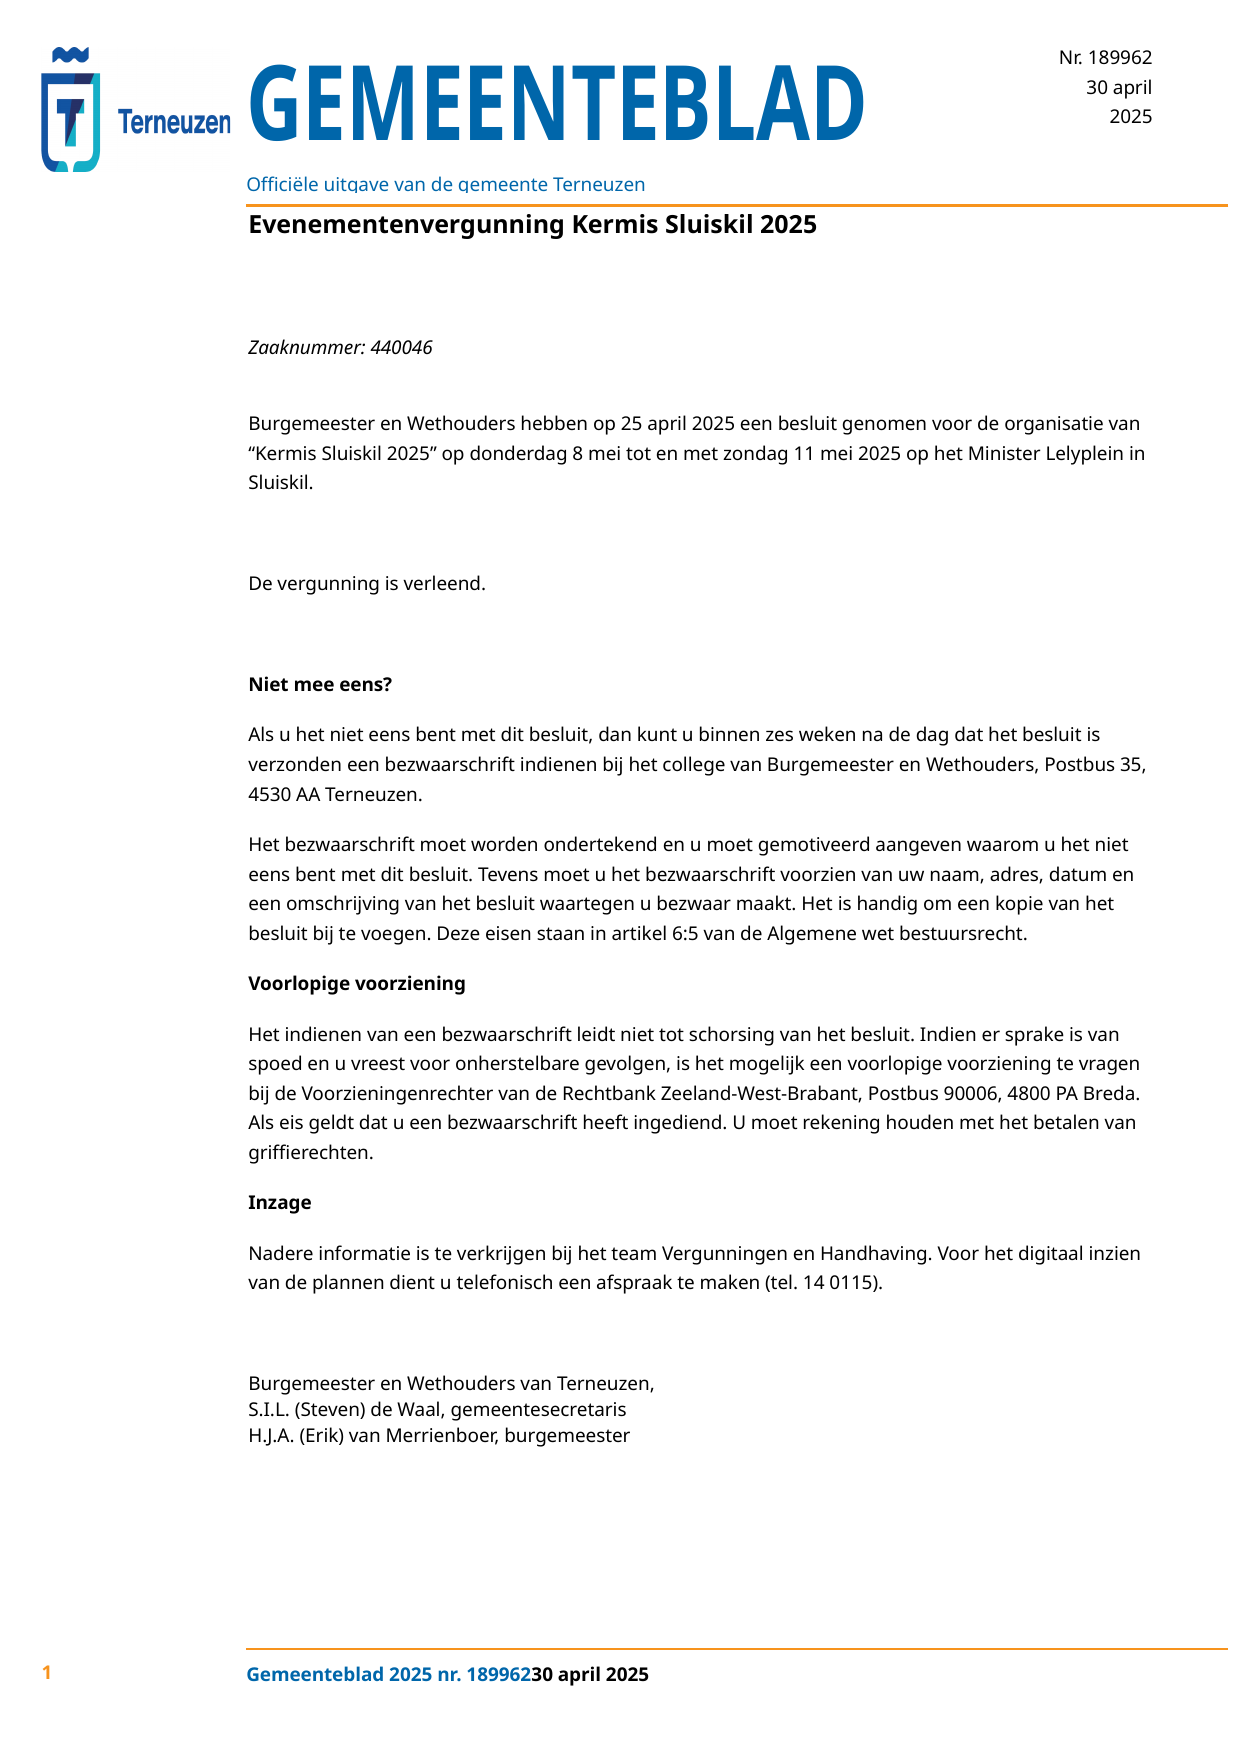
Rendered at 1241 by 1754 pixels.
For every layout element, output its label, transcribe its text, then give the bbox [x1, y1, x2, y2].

table_cell [248, 1448, 714, 1473]
text Nadere informatie is te verkrijgen bij het team Vergunningen en Handhaving. Voor het digitaal inzien van de plannen dient u telefonisch een afspraak te maken (tel. 14 0115). [248, 1240, 1152, 1295]
text Als u het niet eens bent met dit besluit, dan kunt u binnen zes weken na de dag dat het besluit is verzonden een bezwaarschrift indienen bij het college van Burgemeester en Wethouders, Postbus 35, 4530 AA Terneuzen. [248, 722, 1152, 807]
text Voorlopige voorziening [248, 970, 1152, 996]
table_header Burgemeester en Wethouders van Terneuzen, [248, 1371, 1152, 1396]
text Zaaknummer: 440046 [248, 334, 1152, 360]
text Evenementenvergunning Kermis Sluiskil 2025 [248, 207, 1152, 241]
table_cell [714, 1396, 1152, 1422]
table_cell H.J.A. (Erik) van Merrienboer, burgemeester [248, 1422, 1152, 1448]
text Niet mee eens? [248, 671, 1152, 697]
picture [41, 47, 231, 172]
text Het bezwaarschrift moet worden ondertekend en u moet gemotiveerd aangeven waarom u het niet eens bent met dit besluit. Tevens moet u het bezwaarschrift voorzien van uw naam, adres, datum en een omschrijving van het besluit waartegen u bezwaar maakt. Het is handig om een kopie van het besluit bij te voegen. Deze eisen staan in artikel 6:5 van de Algemene wet bestuursrecht. [248, 831, 1152, 946]
text Inzage [248, 1189, 1152, 1215]
text Het indienen van een bezwaarschrift leidt niet tot schorsing van het besluit. Indien er sprake is van spoed en u vreest voor onherstelbare gevolgen, is het mogelijk een voorlopige voorziening te vragen bij de Voorzieningenrechter van de Rechtbank Zeeland-West-Brabant, Postbus 90006, 4800 PA Breda. Als eis geldt dat u een bezwaarschrift heeft ingediend. U moet rekening houden met het betalen van griffierechten. [248, 1021, 1152, 1165]
text De vergunning is verleend. [248, 570, 1152, 596]
table_cell S.I.L. (Steven) de Waal, gemeentesecretaris [248, 1396, 714, 1422]
table_cell [714, 1448, 1152, 1473]
text Burgemeester en Wethouders hebben op 25 april 2025 een besluit genomen voor de organisatie van “Kermis Sluiskil 2025” op donderdag 8 mei tot en met zondag 11 mei 2025 op het Minister Lelyplein in Sluiskil. [248, 410, 1152, 495]
